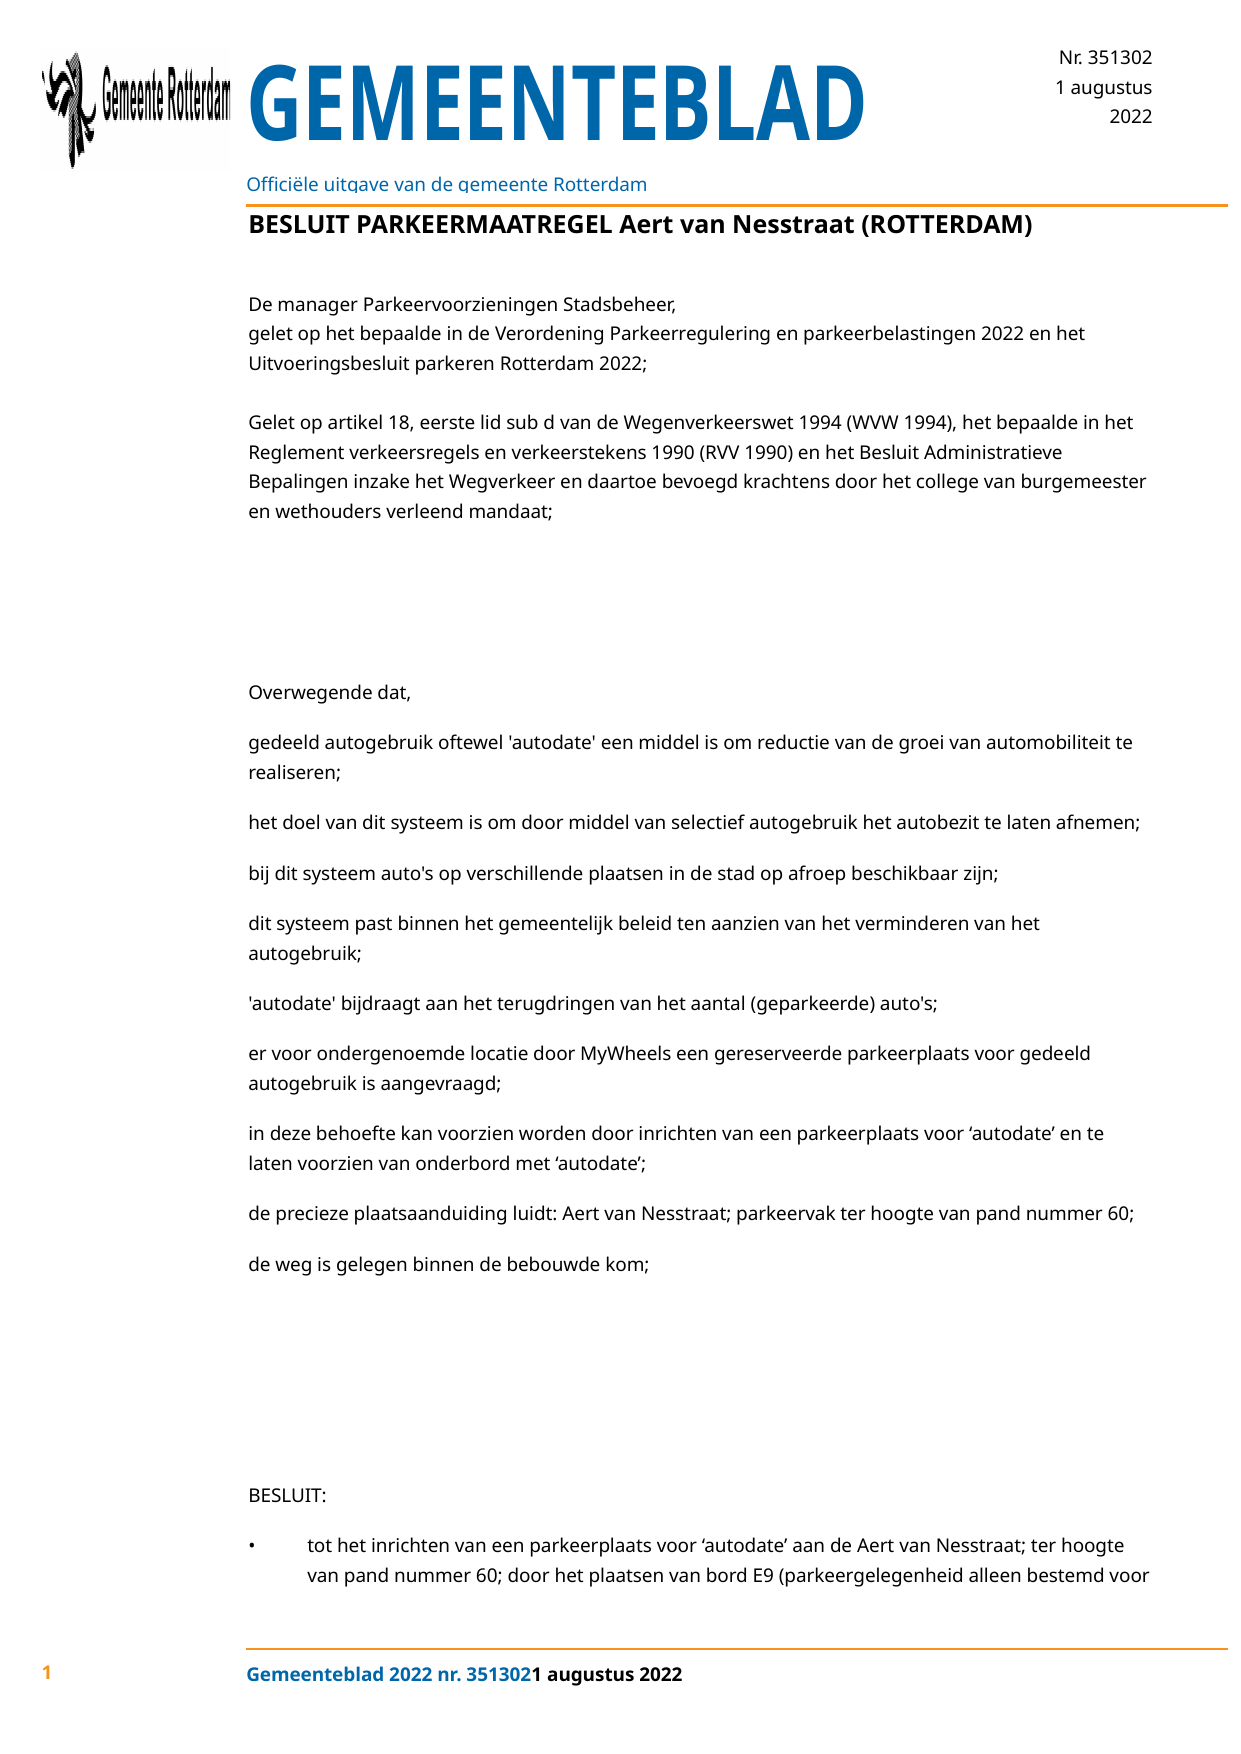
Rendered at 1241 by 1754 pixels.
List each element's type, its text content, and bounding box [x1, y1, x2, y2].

text BESLUIT PARKEERMAATREGEL Aert van Nesstraat (ROTTERDAM) [248, 207, 1152, 241]
text Overwegende dat, [248, 679, 1152, 705]
text bij dit systeem auto's op verschillende plaatsen in de stad op afroep beschikbaar zijn; [248, 860, 1152, 886]
list tot het inrichten van een parkeerplaats voor ‘autodate’ aan de Aert van Nesstraat; ter hoogte van pand nummer 60; door het plaatsen van bord E9 (parkeergelegenheid alleen bestemd voor [248, 1533, 1152, 1588]
text Gelet op artikel 18, eerste lid sub d van de Wegenverkeerswet 1994 (WVW 1994), het bepaalde in het Reglement verkeersregels en verkeerstekens 1990 (RVV 1990) en het Besluit Administratieve Bepalingen inzake het Wegverkeer en daartoe bevoegd krachtens door het college van burgemeester en wethouders verleend mandaat; [248, 409, 1152, 524]
text gelet op het bepaalde in de Verordening Parkeerregulering en parkeerbelastingen 2022 en het Uitvoeringsbesluit parkeren Rotterdam 2022; [248, 321, 1152, 376]
text dit systeem past binnen het gemeentelijk beleid ten aanzien van het verminderen van het autogebruik; [248, 910, 1152, 966]
text BESLUIT: [248, 1482, 1152, 1508]
picture [41, 47, 231, 172]
text in deze behoefte kan voorzien worden door inrichten van een parkeerplaats voor ‘autodate’ en te laten voorzien van onderbord met ‘autodate’; [248, 1121, 1152, 1176]
text gedeeld autogebruik oftewel 'autodate' een middel is om reductie van de groei van automobiliteit te realiseren; [248, 729, 1152, 785]
text De manager Parkeervoorzieningen Stadsbeheer, [248, 291, 1152, 317]
text de weg is gelegen binnen de bebouwde kom; [248, 1251, 1152, 1277]
text de precieze plaatsaanduiding luidt: Aert van Nesstraat; parkeervak ter hoogte van pand nummer 60; [248, 1201, 1152, 1226]
text 'autodate' bijdraagt aan het terugdringen van het aantal (geparkeerde) auto's; [248, 990, 1152, 1016]
text het doel van dit systeem is om door middel van selectief autogebruik het autobezit te laten afnemen; [248, 809, 1152, 835]
text er voor ondergenoemde locatie door MyWheels een gereserveerde parkeerplaats voor gedeeld autogebruik is aangevraagd; [248, 1041, 1152, 1096]
